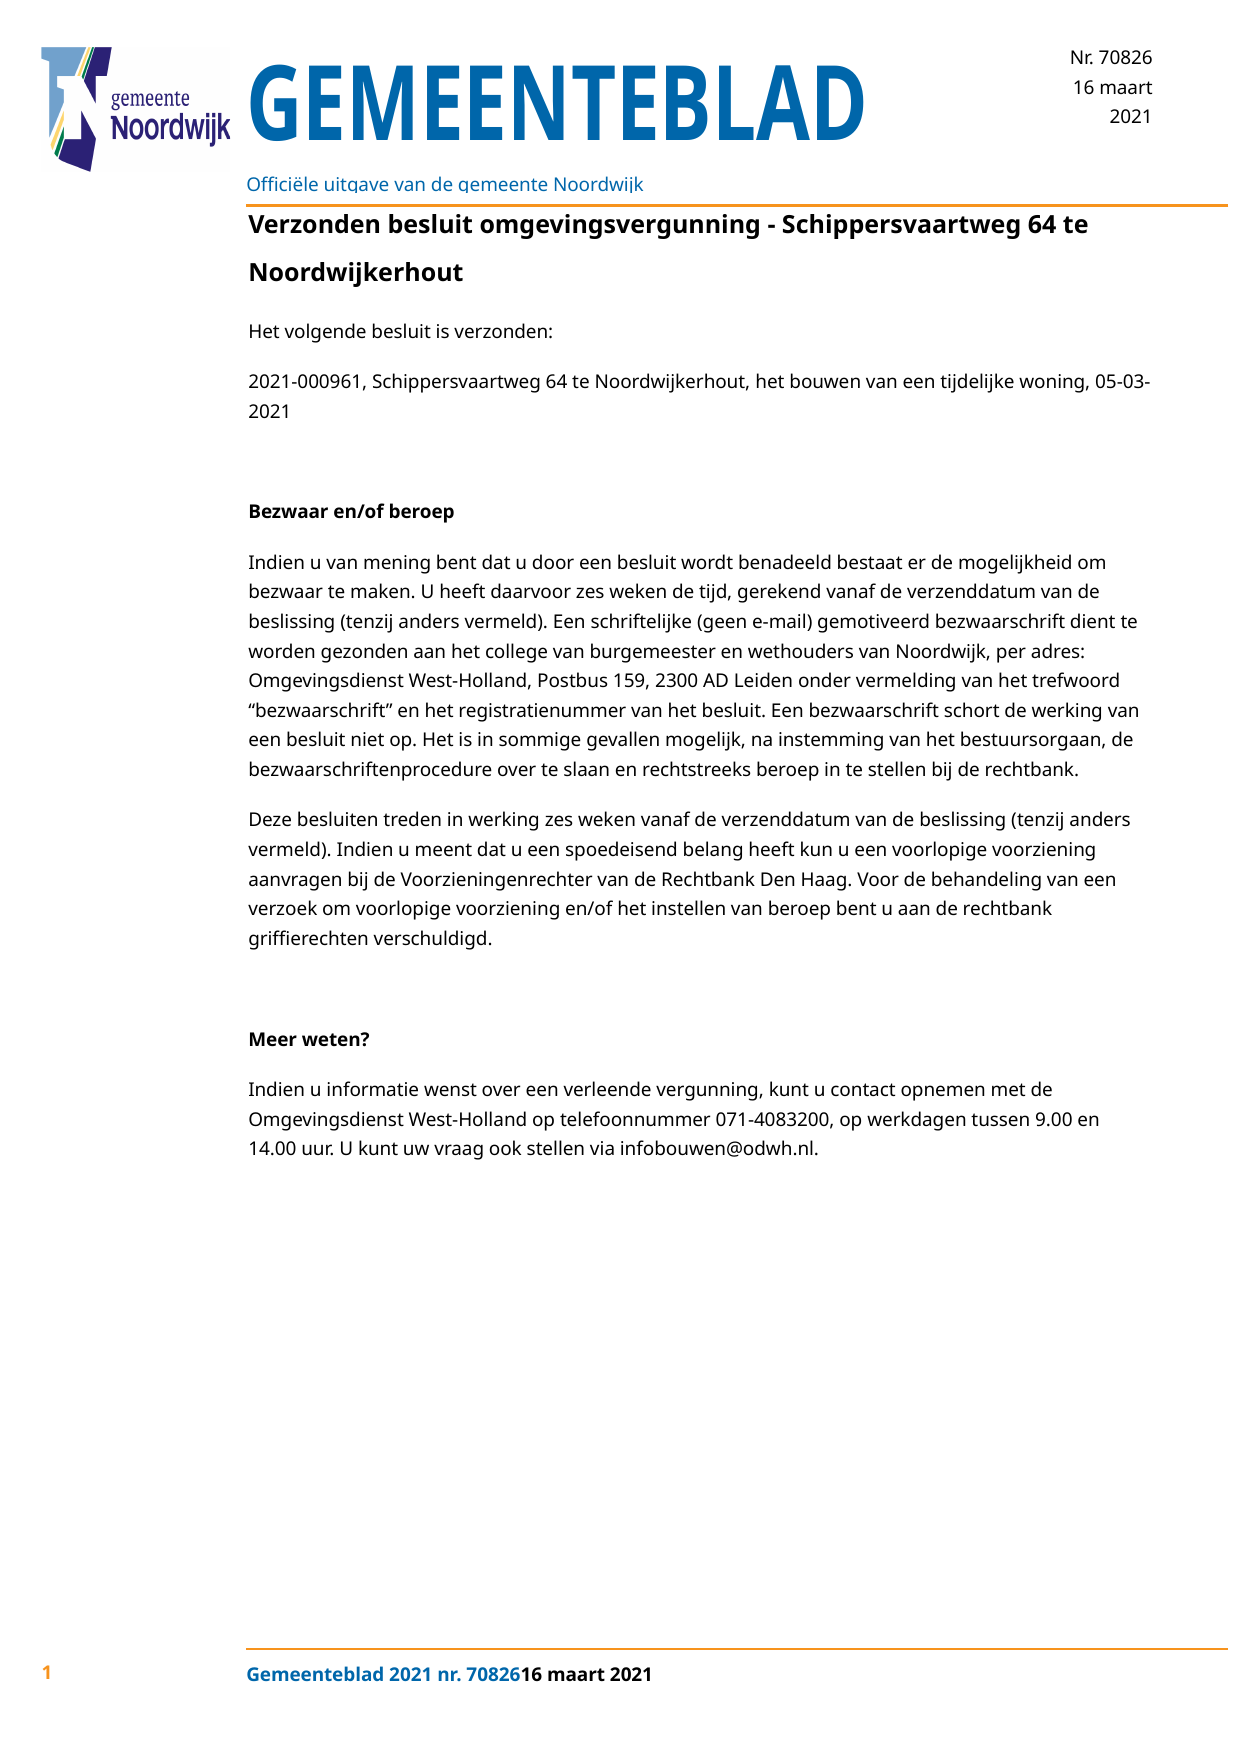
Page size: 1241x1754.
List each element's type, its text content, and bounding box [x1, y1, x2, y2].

text Indien u informatie wenst over een verleende vergunning, kunt u contact opnemen met de Omgevingsdienst West-Holland op telefoonnummer 071-4083200, op werkdagen tussen 9.00 en 14.00 uur. U kunt uw vraag ook stellen via infobouwen@odwh.nl. [248, 1076, 1152, 1161]
text Deze besluiten treden in werking zes weken vanaf de verzenddatum van de beslissing (tenzij anders vermeld). Indien u meent dat u een spoedeisend belang heeft kun u een voorlopige voorziening aanvragen bij de Voorzieningenrechter van de Rechtbank Den Haag. Voor de behandeling van een verzoek om voorlopige voorziening en/of het instellen van beroep bent u aan de rechtbank griffierechten verschuldigd. [248, 807, 1152, 951]
text Meer weten? [248, 1026, 1152, 1052]
text 2021-000961, Schippersvaartweg 64 te Noordwijkerhout, het bouwen van een tijdelijke woning, 05-03-2021 [248, 368, 1152, 424]
text Verzonden besluit omgevingsvergunning - Schippersvaartweg 64 te Noordwijkerhout [248, 207, 1152, 288]
text Indien u van mening bent dat u door een besluit wordt benadeeld bestaat er de mogelijkheid om bezwaar te maken. U heeft daarvoor zes weken de tijd, gerekend vanaf de verzenddatum van de beslissing (tenzij anders vermeld). Een schriftelijke (geen e-mail) gemotiveerd bezwaarschrift dient te worden gezonden aan het college van burgemeester en wethouders van Noordwijk, per adres: Omgevingsdienst West-Holland, Postbus 159, 2300 AD Leiden onder vermelding van het trefwoord “bezwaarschrift” en het registratienummer van het besluit. Een bezwaarschrift schort de werking van een besluit niet op. Het is in sommige gevallen mogelijk, na instemming van het bestuursorgaan, de bezwaarschriftenprocedure over te slaan en rechtstreeks beroep in te stellen bij de rechtbank. [248, 549, 1152, 782]
text Het volgende besluit is verzonden: [248, 318, 1152, 344]
picture [41, 47, 231, 172]
text Bezwaar en/of beroep [248, 499, 1152, 524]
